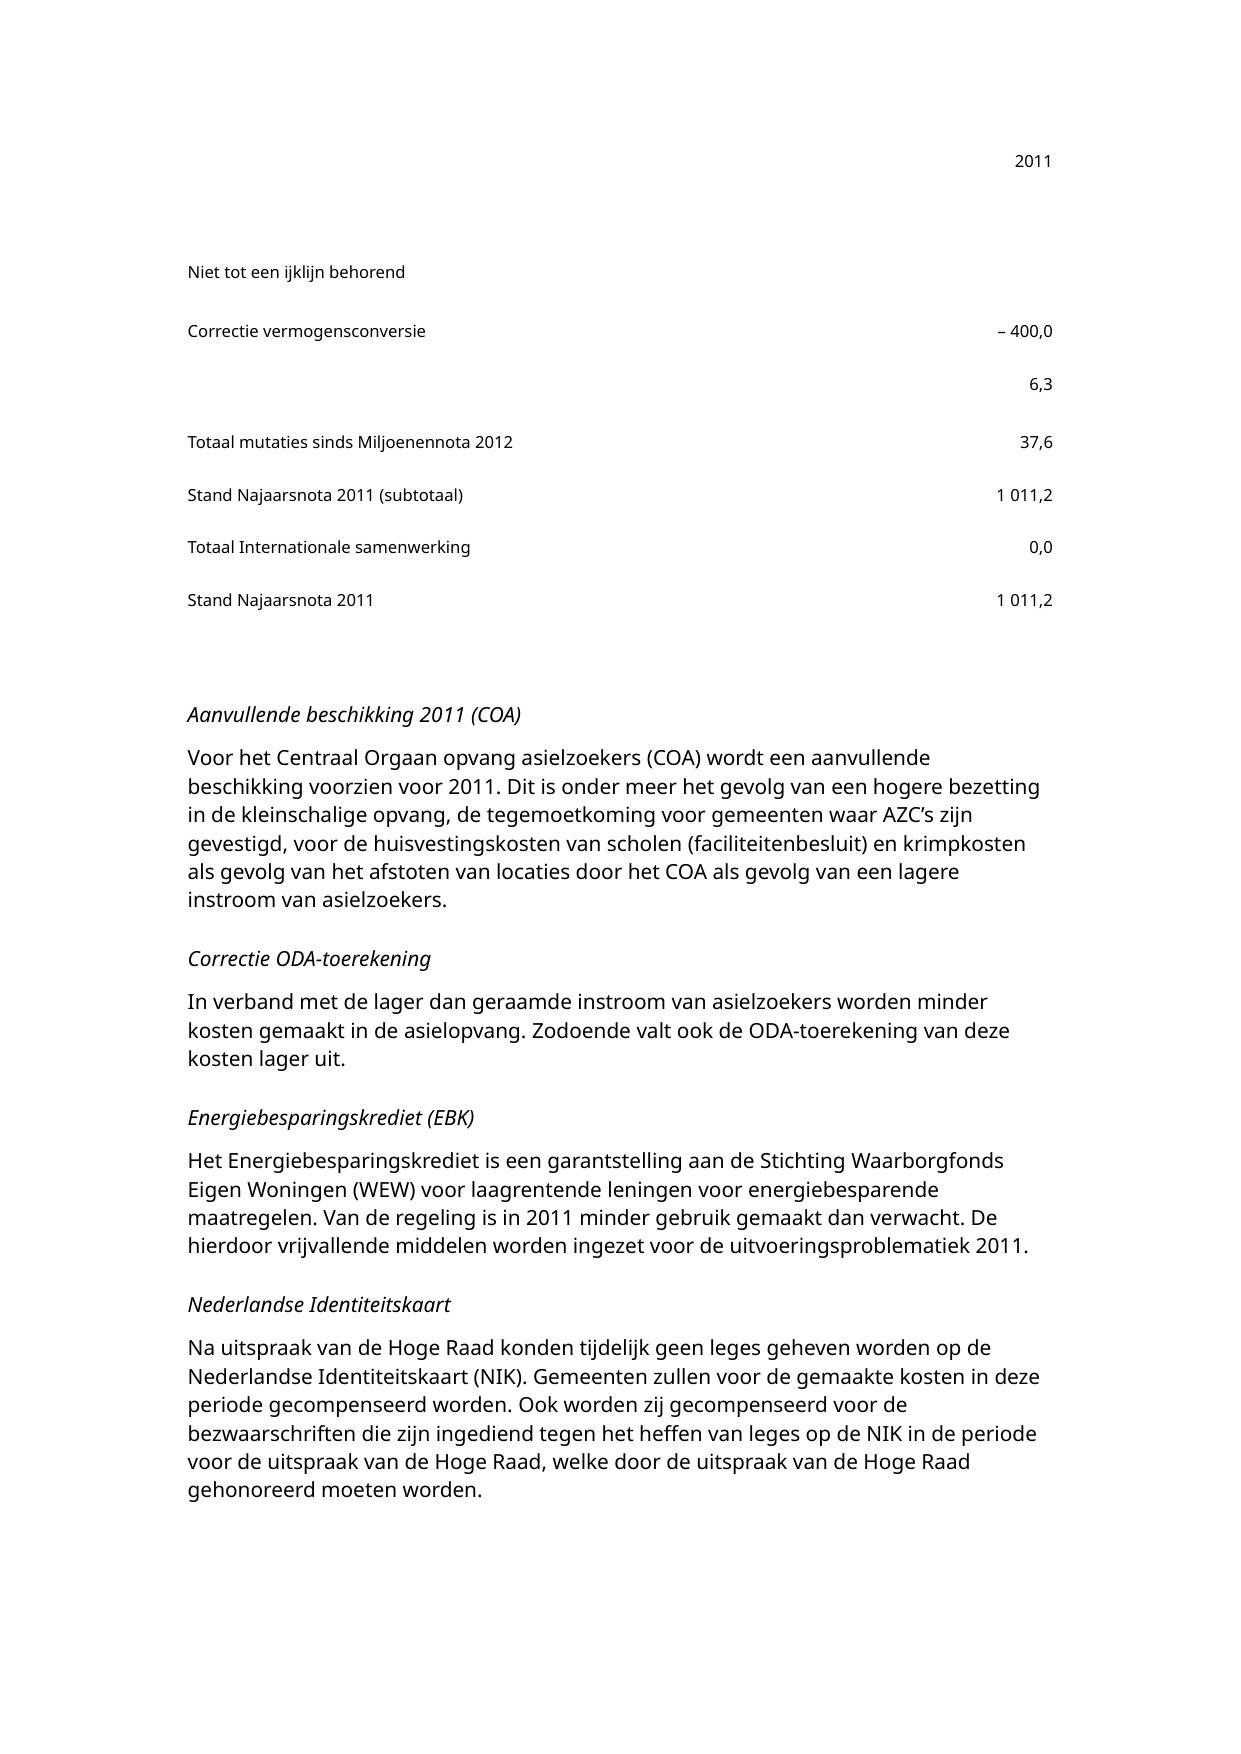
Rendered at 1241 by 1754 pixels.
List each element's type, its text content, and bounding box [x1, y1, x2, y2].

table_cell 0,0 [880, 536, 1053, 589]
table_cell Totaal Internationale samenwerking [188, 536, 879, 589]
table_cell [880, 209, 1053, 261]
table_cell Stand Najaarsnota 2011 (subtotaal) [188, 484, 879, 536]
table_cell – 400,0 [880, 320, 1053, 372]
text Correctie ODA-toerekening [187, 944, 1053, 972]
table_cell [188, 209, 879, 261]
text In verband met de lager dan geraamde instroom van asielzoekers worden minder kosten gemaakt in de asielopvang. Zodoende valt ook de ODA-toerekening van deze kosten lager uit. [187, 987, 1053, 1073]
table_cell Niet tot een ijklijn behorend [188, 261, 879, 319]
table_cell [880, 261, 1053, 319]
text Nederlandse Identiteitskaart [187, 1290, 1053, 1318]
table_cell 1 011,2 [880, 589, 1053, 642]
table_header [188, 150, 879, 208]
table_header 2011 [880, 150, 1053, 208]
table_cell Correctie vermogensconversie [188, 320, 879, 372]
table_cell 37,6 [880, 431, 1053, 483]
table_cell [188, 372, 879, 431]
table_cell 1 011,2 [880, 484, 1053, 536]
text Aanvullende beschikking 2011 (COA) [187, 700, 1053, 728]
text Het Energiebesparingskrediet is een garantstelling aan de Stichting Waarborgfonds Eigen Woningen (WEW) voor laagrentende leningen voor energiebesparende maatregelen. Van de regeling is in 2011 minder gebruik gemaakt dan verwacht. De hierdoor vrijvallende middelen worden ingezet voor de uitvoeringsproblematiek 2011. [187, 1146, 1053, 1260]
text Voor het Centraal Orgaan opvang asielzoekers (COA) wordt een aanvullende beschikking voorzien voor 2011. Dit is onder meer het gevolg van een hogere bezetting in de kleinschalige opvang, de tegemoetkoming voor gemeenten waar AZC’s zijn gevestigd, voor de huisvestingskosten van scholen (faciliteitenbesluit) en krimpkosten als gevolg van het afstoten van locaties door het COA als gevolg van een lagere instroom van asielzoekers. [187, 743, 1053, 914]
table_cell 6,3 [880, 372, 1053, 431]
table_cell Totaal mutaties sinds Miljoenennota 2012 [188, 431, 879, 483]
table_cell Stand Najaarsnota 2011 [188, 589, 879, 642]
text Na uitspraak van de Hoge Raad konden tijdelijk geen leges geheven worden op de Nederlandse Identiteitskaart (NIK). Gemeenten zullen voor de gemaakte kosten in deze periode gecompenseerd worden. Ook worden zij gecompenseerd voor de bezwaarschriften die zijn ingediend tegen het heffen van leges op de NIK in de periode voor de uitspraak van de Hoge Raad, welke door de uitspraak van de Hoge Raad gehonoreerd moeten worden. [187, 1333, 1053, 1504]
text Energiebesparingskrediet (EBK) [187, 1103, 1053, 1131]
